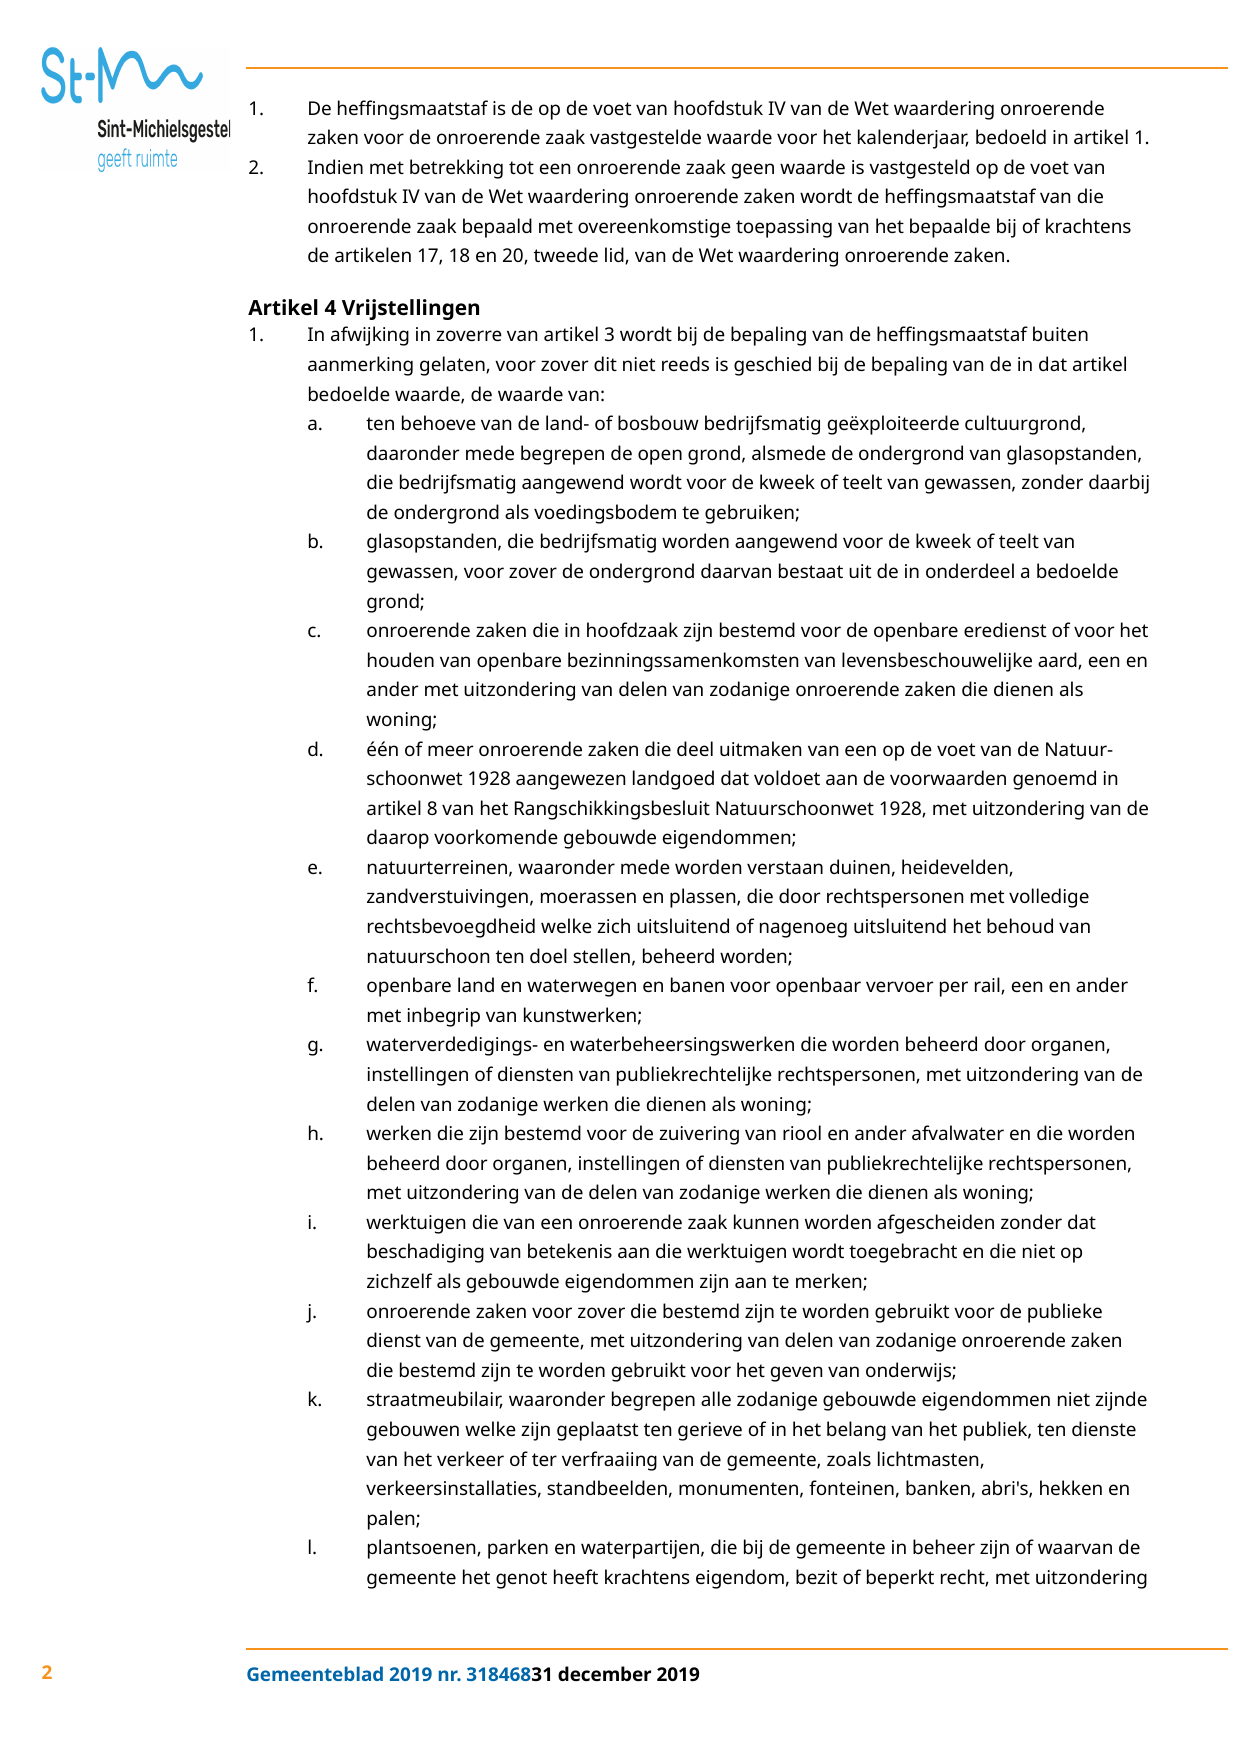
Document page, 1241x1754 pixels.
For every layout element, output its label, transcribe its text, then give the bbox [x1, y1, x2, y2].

list natuurterreinen, waaronder mede worden verstaan duinen, heidevelden, zandverstuivingen, moerassen en plassen, die door rechtspersonen met volledige rechtsbevoegdheid welke zich uitsluitend of nagenoeg uitsluitend het behoud van natuurschoon ten doel stellen, beheerd worden; [307, 854, 1152, 968]
list glasopstanden, die bedrijfsmatig worden aangewend voor de kweek of teelt van gewassen, voor zover de ondergrond daarvan bestaat uit de in onderdeel a bedoelde grond; [307, 529, 1152, 613]
list werktuigen die van een onroerende zaak kunnen worden afgescheiden zonder dat beschadiging van betekenis aan die werktuigen wordt toegebracht en die niet op zichzelf als gebouwde eigendommen zijn aan te merken; [307, 1209, 1152, 1294]
text Artikel 4 Vrijstellingen [248, 293, 1152, 322]
list straatmeubilair, waaronder begrepen alle zodanige gebouwde eigendommen niet zijnde gebouwen welke zijn geplaatst ten gerieve of in het belang van het publiek, ten dienste van het verkeer of ter verfraaiing van de gemeente, zoals lichtmasten, verkeersinstallaties, standbeelden, monumenten, fonteinen, banken, abri's, hekken en palen; [307, 1387, 1152, 1531]
list De heffingsmaatstaf is de op de voet van hoofdstuk IV van de Wet waardering onroerende zaken voor de onroerende zaak vastgestelde waarde voor het kalenderjaar, bedoeld in artikel 1. [248, 95, 1152, 150]
picture [41, 47, 231, 172]
list waterverdedigings- en waterbeheersingswerken die worden beheerd door organen, instellingen of diensten van publiekrechtelijke rechtspersonen, met uitzondering van de delen van zodanige werken die dienen als woning; [307, 1032, 1152, 1116]
list In afwijking in zoverre van artikel 3 wordt bij de bepaling van de heffingsmaatstaf buiten aanmerking gelaten, voor zover dit niet reeds is geschied bij de bepaling van de in dat artikel bedoelde waarde, de waarde van: [248, 322, 1152, 406]
list werken die zijn bestemd voor de zuivering van riool en ander afvalwater en die worden beheerd door organen, instellingen of diensten van publiekrechtelijke rechtspersonen, met uitzondering van de delen van zodanige werken die dienen als woning; [307, 1120, 1152, 1205]
list ten behoeve van de land- of bosbouw bedrijfsmatig geëxploiteerde cultuurgrond, daaronder mede begrepen de open grond, alsmede de ondergrond van glasopstanden, die bedrijfsmatig aangewend wordt voor de kweek of teelt van gewassen, zonder daarbij de ondergrond als voedingsbodem te gebruiken; [307, 410, 1152, 525]
list openbare land en waterwegen en banen voor openbaar vervoer per rail, een en ander met inbegrip van kunstwerken; [307, 972, 1152, 1028]
list onroerende zaken voor zover die bestemd zijn te worden gebruikt voor de publieke dienst van de gemeente, met uitzondering van delen van zodanige onroerende zaken die bestemd zijn te worden gebruikt voor het geven van onderwijs; [307, 1298, 1152, 1383]
list Indien met betrekking tot een onroerende zaak geen waarde is vastgesteld op de voet van hoofdstuk IV van de Wet waardering onroerende zaken wordt de heffingsmaatstaf van die onroerende zaak bepaald met overeenkomstige toepassing van het bepaalde bij of krachtens de artikelen 17, 18 en 20, tweede lid, van de Wet waardering onroerende zaken. [248, 154, 1152, 268]
list onroerende zaken die in hoofdzaak zijn bestemd voor de openbare eredienst of voor het houden van openbare bezinningssamenkomsten van levensbeschouwelijke aard, een en ander met uitzondering van delen van zodanige onroerende zaken die dienen als woning; [307, 617, 1152, 732]
list één of meer onroerende zaken die deel uitmaken van een op de voet van de Natuur-schoonwet 1928 aangewezen landgoed dat voldoet aan de voorwaarden genoemd in artikel 8 van het Rangschikkingsbesluit Natuurschoonwet 1928, met uitzondering van de daarop voorkomende gebouwde eigendommen; [307, 736, 1152, 850]
list plantsoenen, parken en waterpartijen, die bij de gemeente in beheer zijn of waarvan de gemeente het genot heeft krachtens eigendom, bezit of beperkt recht, met uitzondering [307, 1534, 1152, 1590]
